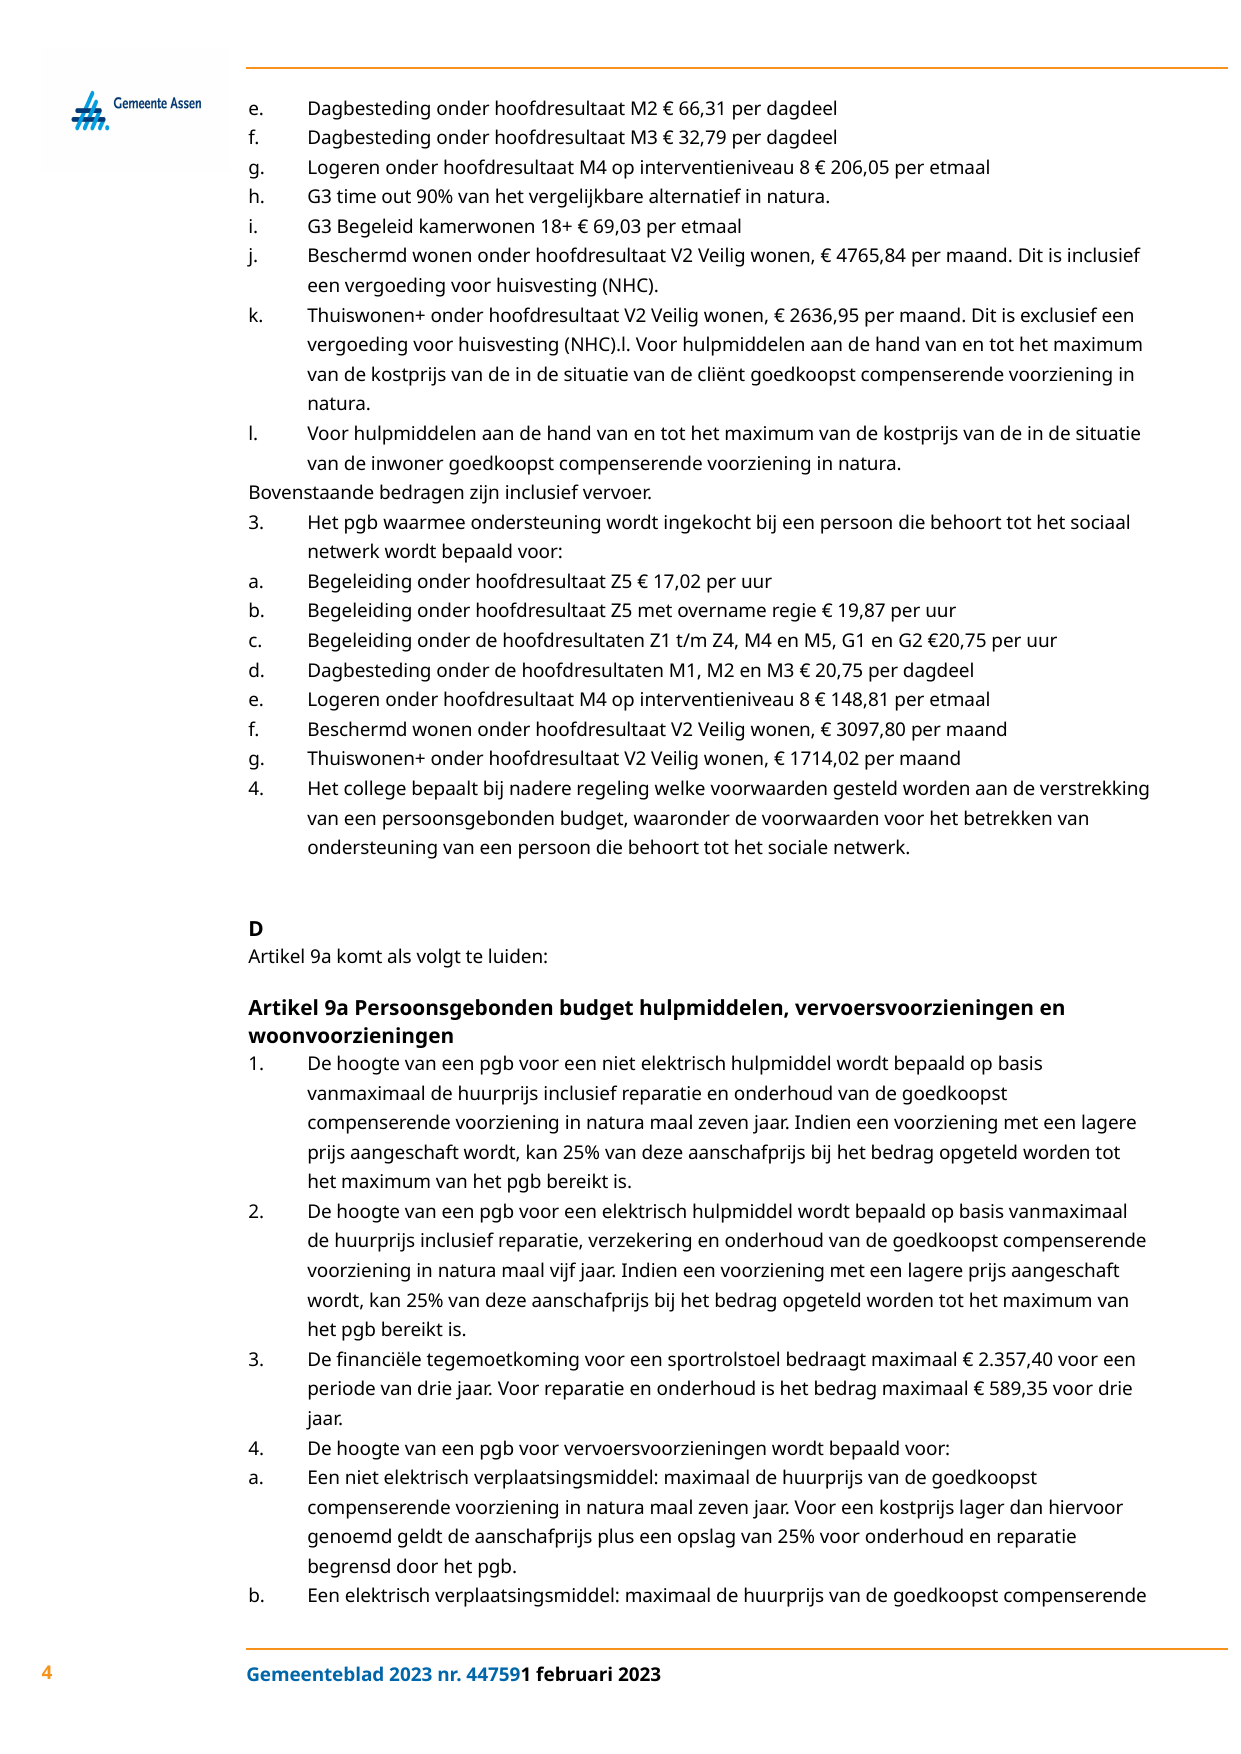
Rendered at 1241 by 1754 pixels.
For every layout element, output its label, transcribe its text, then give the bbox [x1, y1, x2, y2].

list Begeleiding onder hoofdresultaat Z5 met overname regie € 19,87 per uur [248, 598, 1152, 623]
list Begeleiding onder hoofdresultaat Z5 € 17,02 per uur [248, 568, 1152, 594]
text D [248, 914, 1152, 943]
list G3 time out 90% van het vergelijkbare alternatief in natura. [248, 183, 1152, 209]
list Thuiswonen+ onder hoofdresultaat V2 Veilig wonen, € 1714,02 per maand [248, 746, 1152, 771]
list De financiële tegemoetkoming voor een sportrolstoel bedraagt maximaal € 2.357,40 voor een periode van drie jaar. Voor reparatie en onderhoud is het bedrag maximaal € 589,35 voor drie jaar. [248, 1346, 1152, 1431]
list Logeren onder hoofdresultaat M4 op interventieniveau 8 € 206,05 per etmaal [248, 154, 1152, 180]
list Thuiswonen+ onder hoofdresultaat V2 Veilig wonen, € 2636,95 per maand. Dit is exclusief een vergoeding voor huisvesting (NHC).l. Voor hulpmiddelen aan de hand van en tot het maximum van de kostprijs van de in de situatie van de cliënt goedkoopst compenserende voorziening in natura. [248, 302, 1152, 416]
list G3 Begeleid kamerwonen 18+ € 69,03 per etmaal [248, 213, 1152, 239]
list Beschermd wonen onder hoofdresultaat V2 Veilig wonen, € 4765,84 per maand. Dit is inclusief een vergoeding voor huisvesting (NHC). [248, 243, 1152, 298]
list Beschermd wonen onder hoofdresultaat V2 Veilig wonen, € 3097,80 per maand [248, 716, 1152, 742]
text Artikel 9a komt als volgt te luiden: [248, 943, 1152, 968]
list Logeren onder hoofdresultaat M4 op interventieniveau 8 € 148,81 per etmaal [248, 686, 1152, 712]
list Een elektrisch verplaatsingsmiddel: maximaal de huurprijs van de goedkoopst compenserende [248, 1583, 1152, 1608]
list Begeleiding onder de hoofdresultaten Z1 t/m Z4, M4 en M5, G1 en G2 €20,75 per uur [248, 627, 1152, 653]
text Bovenstaande bedragen zijn inclusief vervoer. [248, 479, 1152, 505]
list De hoogte van een pgb voor een niet elektrisch hulpmiddel wordt bepaald op basis vanmaximaal de huurprijs inclusief reparatie en onderhoud van de goedkoopst compenserende voorziening in natura maal zeven jaar. Indien een voorziening met een lagere prijs aangeschaft wordt, kan 25% van deze aanschafprijs bij het bedrag opgeteld worden tot het maximum van het pgb bereikt is. [248, 1050, 1152, 1194]
list Dagbesteding onder hoofdresultaat M3 € 32,79 per dagdeel [248, 124, 1152, 150]
list De hoogte van een pgb voor een elektrisch hulpmiddel wordt bepaald op basis vanmaximaal de huurprijs inclusief reparatie, verzekering en onderhoud van de goedkoopst compenserende voorziening in natura maal vijf jaar. Indien een voorziening met een lagere prijs aangeschaft wordt, kan 25% van deze aanschafprijs bij het bedrag opgeteld worden tot het maximum van het pgb bereikt is. [248, 1198, 1152, 1342]
text Artikel 9a Persoonsgebonden budget hulpmiddelen, vervoersvoorzieningen en woonvoorzieningen [248, 993, 1152, 1050]
list Een niet elektrisch verplaatsingsmiddel: maximaal de huurprijs van de goedkoopst compenserende voorziening in natura maal zeven jaar. Voor een kostprijs lager dan hiervoor genoemd geldt de aanschafprijs plus een opslag van 25% voor onderhoud en reparatie begrensd door het pgb. [248, 1464, 1152, 1579]
list Dagbesteding onder de hoofdresultaten M1, M2 en M3 € 20,75 per dagdeel [248, 657, 1152, 683]
list Dagbesteding onder hoofdresultaat M2 € 66,31 per dagdeel [248, 95, 1152, 121]
list De hoogte van een pgb voor vervoersvoorzieningen wordt bepaald voor: [248, 1435, 1152, 1460]
list Het pgb waarmee ondersteuning wordt ingekocht bij een persoon die behoort tot het sociaal netwerk wordt bepaald voor: [248, 509, 1152, 564]
list Het college bepaalt bij nadere regeling welke voorwaarden gesteld worden aan de verstrekking van een persoonsgebonden budget, waaronder de voorwaarden voor het betrekken van ondersteuning van een persoon die behoort tot het sociale netwerk. [248, 775, 1152, 860]
picture [41, 47, 231, 172]
list Voor hulpmiddelen aan de hand van en tot het maximum van de kostprijs van de in de situatie van de inwoner goedkoopst compenserende voorziening in natura. [248, 420, 1152, 476]
